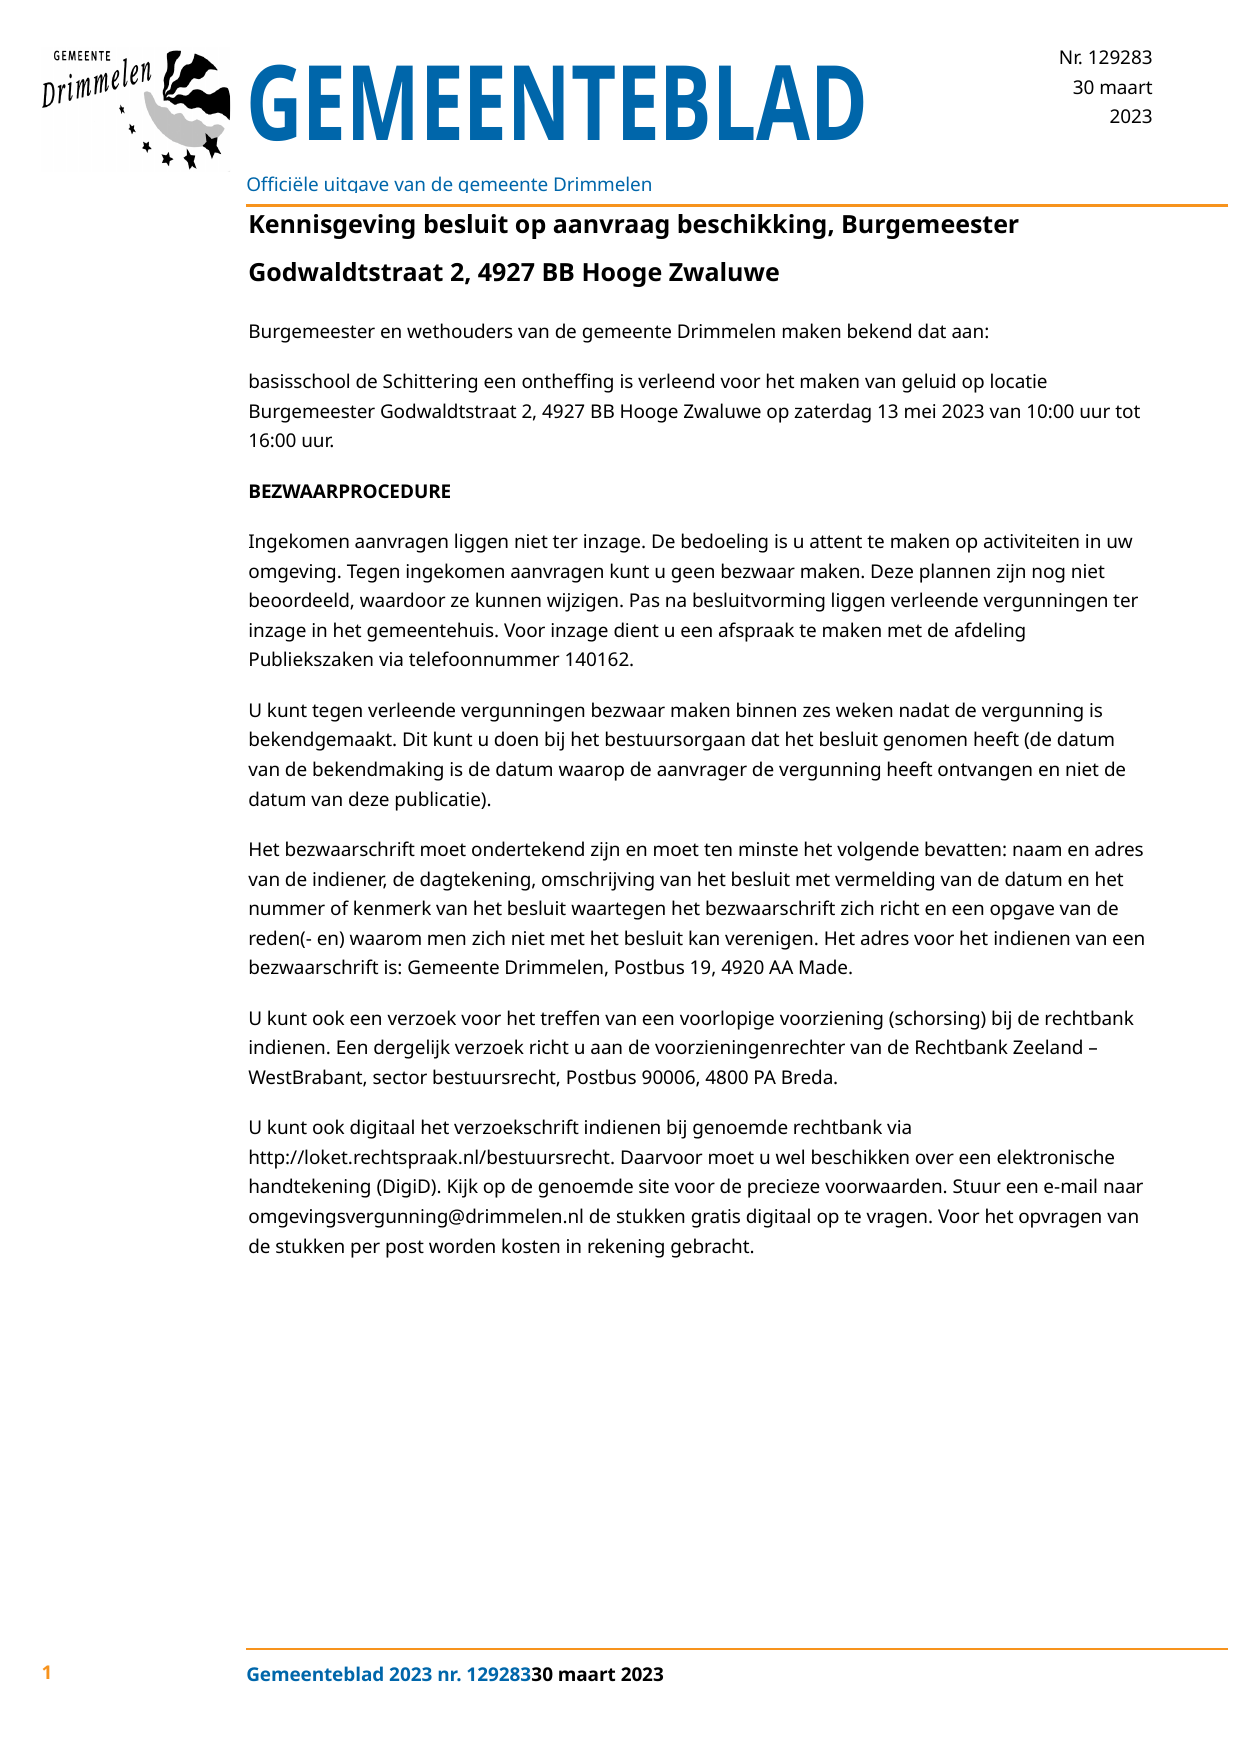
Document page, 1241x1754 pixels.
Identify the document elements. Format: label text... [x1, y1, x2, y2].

text Burgemeester en wethouders van de gemeente Drimmelen maken bekend dat aan: [248, 318, 1152, 344]
picture [41, 47, 231, 172]
text Kennisgeving besluit op aanvraag beschikking, Burgemeester Godwaldtstraat 2, 4927 BB Hooge Zwaluwe [248, 207, 1152, 288]
text U kunt ook een verzoek voor het treffen van een voorlopige voorziening (schorsing) bij de rechtbank indienen. Een dergelijk verzoek richt u aan de voorzieningenrechter van de Rechtbank Zeeland – WestBrabant, sector bestuursrecht, Postbus 90006, 4800 PA Breda. [248, 1005, 1152, 1090]
text basisschool de Schittering een ontheffing is verleend voor het maken van geluid op locatie Burgemeester Godwaldtstraat 2, 4927 BB Hooge Zwaluwe op zaterdag 13 mei 2023 van 10:00 uur tot 16:00 uur. [248, 368, 1152, 453]
text BEZWAARPROCEDURE [248, 478, 1152, 504]
text Ingekomen aanvragen liggen niet ter inzage. De bedoeling is u attent te maken op activiteiten in uw omgeving. Tegen ingekomen aanvragen kunt u geen bezwaar maken. Deze plannen zijn nog niet beoordeeld, waardoor ze kunnen wijzigen. Pas na besluitvorming liggen verleende vergunningen ter inzage in het gemeentehuis. Voor inzage dient u een afspraak te maken met de afdeling Publiekszaken via telefoonnummer 140162. [248, 528, 1152, 672]
text U kunt ook digitaal het verzoekschrift indienen bij genoemde rechtbank via http://loket.rechtspraak.nl/bestuursrecht. Daarvoor moet u wel beschikken over een elektronische handtekening (DigiD). Kijk op de genoemde site voor de precieze voorwaarden. Stuur een e-mail naar omgevingsvergunning@drimmelen.nl de stukken gratis digitaal op te vragen. Voor het opvragen van de stukken per post worden kosten in rekening gebracht. [248, 1114, 1152, 1259]
text Het bezwaarschrift moet ondertekend zijn en moet ten minste het volgende bevatten: naam en adres van de indiener, de dagtekening, omschrijving van het besluit met vermelding van de datum en het nummer of kenmerk van het besluit waartegen het bezwaarschrift zich richt en een opgave van de reden(- en) waarom men zich niet met het besluit kan verenigen. Het adres voor het indienen van een bezwaarschrift is: Gemeente Drimmelen, Postbus 19, 4920 AA Made. [248, 836, 1152, 980]
text U kunt tegen verleende vergunningen bezwaar maken binnen zes weken nadat de vergunning is bekendgemaakt. Dit kunt u doen bij het bestuursorgaan dat het besluit genomen heeft (de datum van de bekendmaking is de datum waarop de aanvrager de vergunning heeft ontvangen en niet de datum van deze publicatie). [248, 697, 1152, 812]
